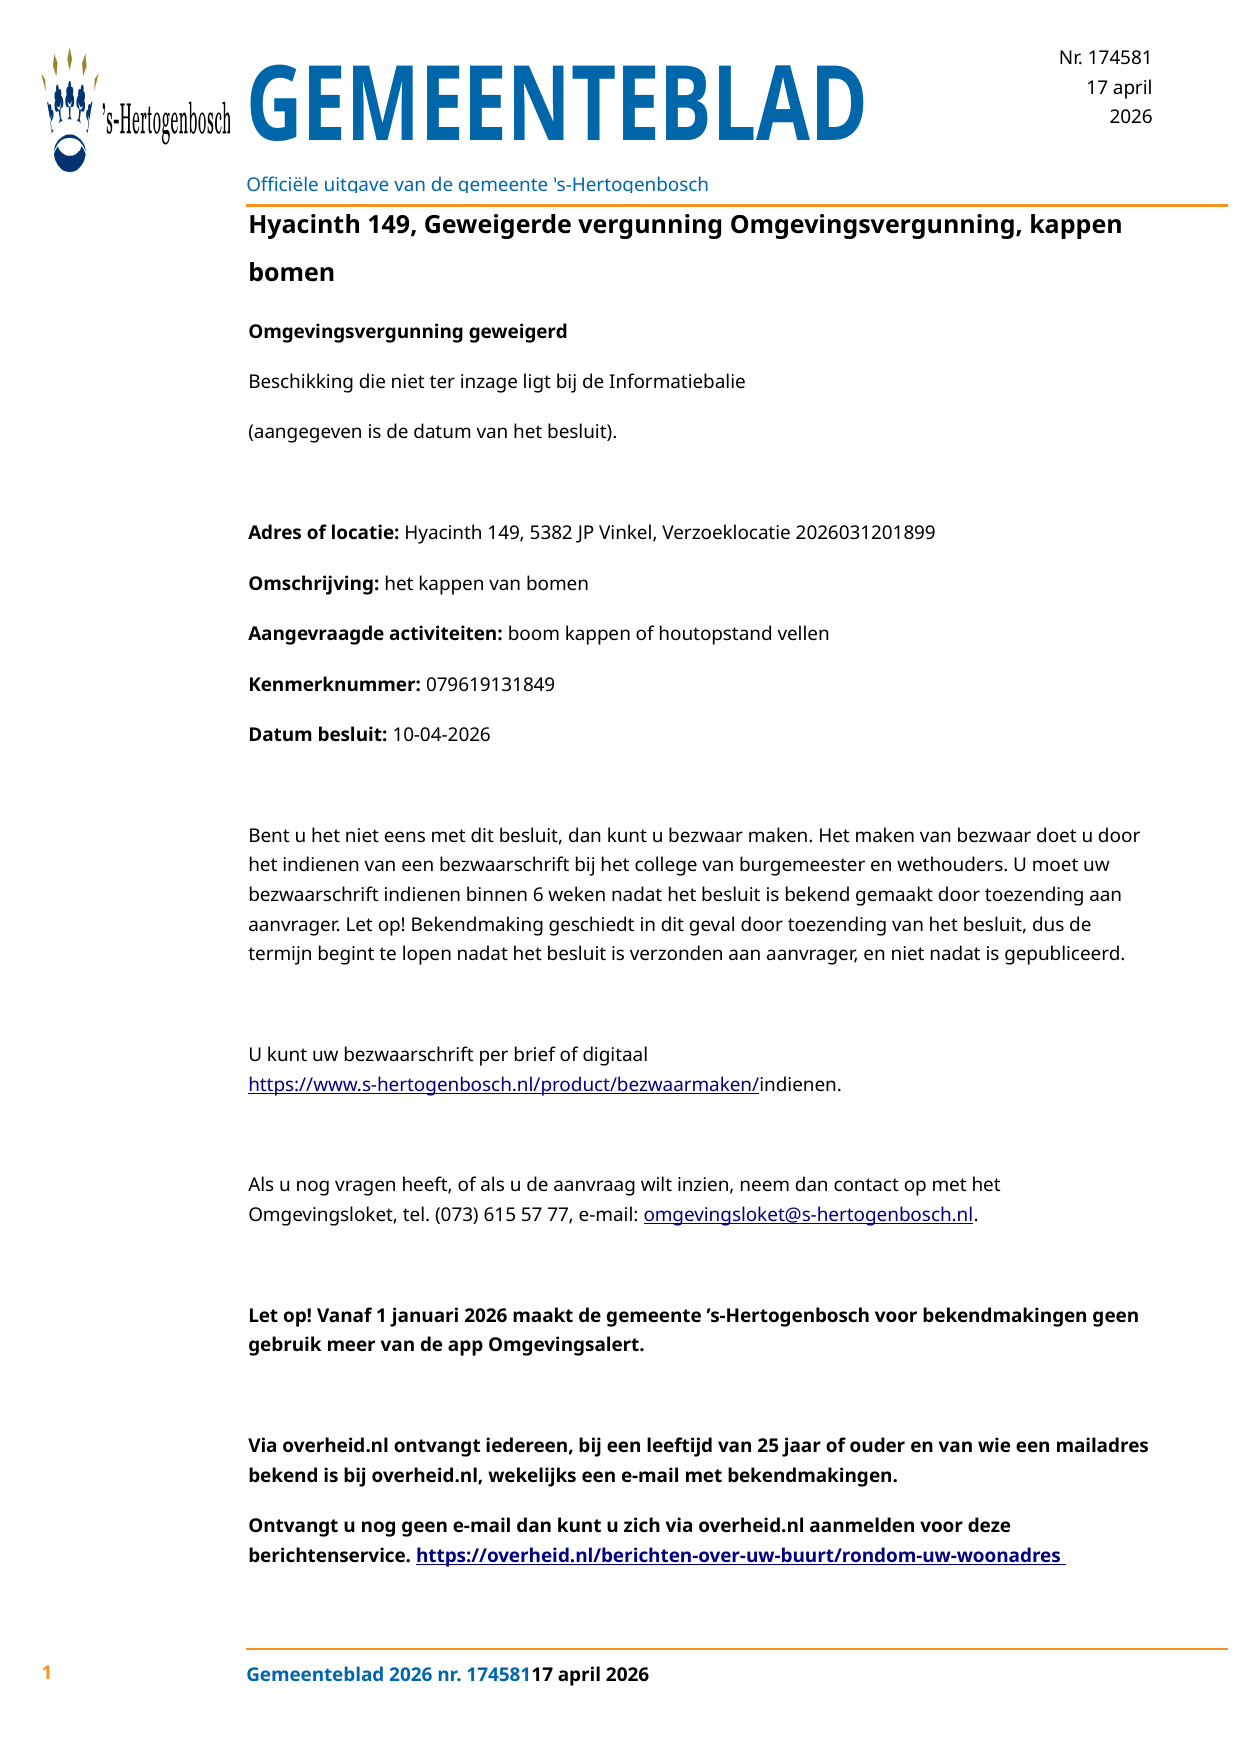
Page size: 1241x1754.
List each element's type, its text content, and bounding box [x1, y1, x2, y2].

text U kunt uw bezwaarschrift per brief of digitaal https://www.s-hertogenbosch.nl/product/bezwaarmaken/indienen. [248, 1041, 1152, 1097]
text Hyacinth 149, Geweigerde vergunning Omgevingsvergunning, kappen bomen [248, 207, 1152, 288]
text Kenmerknummer: 079619131849 [248, 671, 1152, 697]
text Adres of locatie: Hyacinth 149, 5382 JP Vinkel, Verzoeklocatie 2026031201899 [248, 519, 1152, 545]
text Let op! Vanaf 1 januari 2026 maakt de gemeente ’s-Hertogenbosch voor bekendmakingen geen gebruik meer van de app Omgevingsalert. [248, 1302, 1152, 1357]
text Ontvangt u nog geen e-mail dan kunt u zich via overheid.nl aanmelden voor deze berichtenservice. https://overheid.nl/berichten-over-uw-buurt/rondom-uw-woonadres [248, 1512, 1152, 1568]
text Omgevingsvergunning geweigerd [248, 318, 1152, 344]
text Bent u het niet eens met dit besluit, dan kunt u bezwaar maken. Het maken van bezwaar doet u door het indienen van een bezwaarschrift bij het college van burgemeester en wethouders. U moet uw bezwaarschrift indienen binnen 6 weken nadat het besluit is bekend gemaakt door toezending aan aanvrager. Let op! Bekendmaking geschiedt in dit geval door toezending van het besluit, dus de termijn begint te lopen nadat het besluit is verzonden aan aanvrager, en niet nadat is gepubliceerd. [248, 822, 1152, 966]
text Als u nog vragen heeft, of als u de aanvraag wilt inzien, neem dan contact op met het Omgevingsloket, tel. (073) 615 57 77, e-mail: omgevingsloket@s-hertogenbosch.nl. [248, 1172, 1152, 1227]
text Omschrijving: het kappen van bomen [248, 570, 1152, 596]
text Datum besluit: 10-04-2026 [248, 721, 1152, 747]
text Via overheid.nl ontvangt iedereen, bij een leeftijd van 25 jaar of ouder en van wie een mailadres bekend is bij overheid.nl, wekelijks een e-mail met bekendmakingen. [248, 1432, 1152, 1488]
text (aangegeven is de datum van het besluit). [248, 419, 1152, 444]
text Aangevraagde activiteiten: boom kappen of houtopstand vellen [248, 620, 1152, 646]
picture [41, 47, 231, 172]
text Beschikking die niet ter inzage ligt bij de Informatiebalie [248, 368, 1152, 394]
